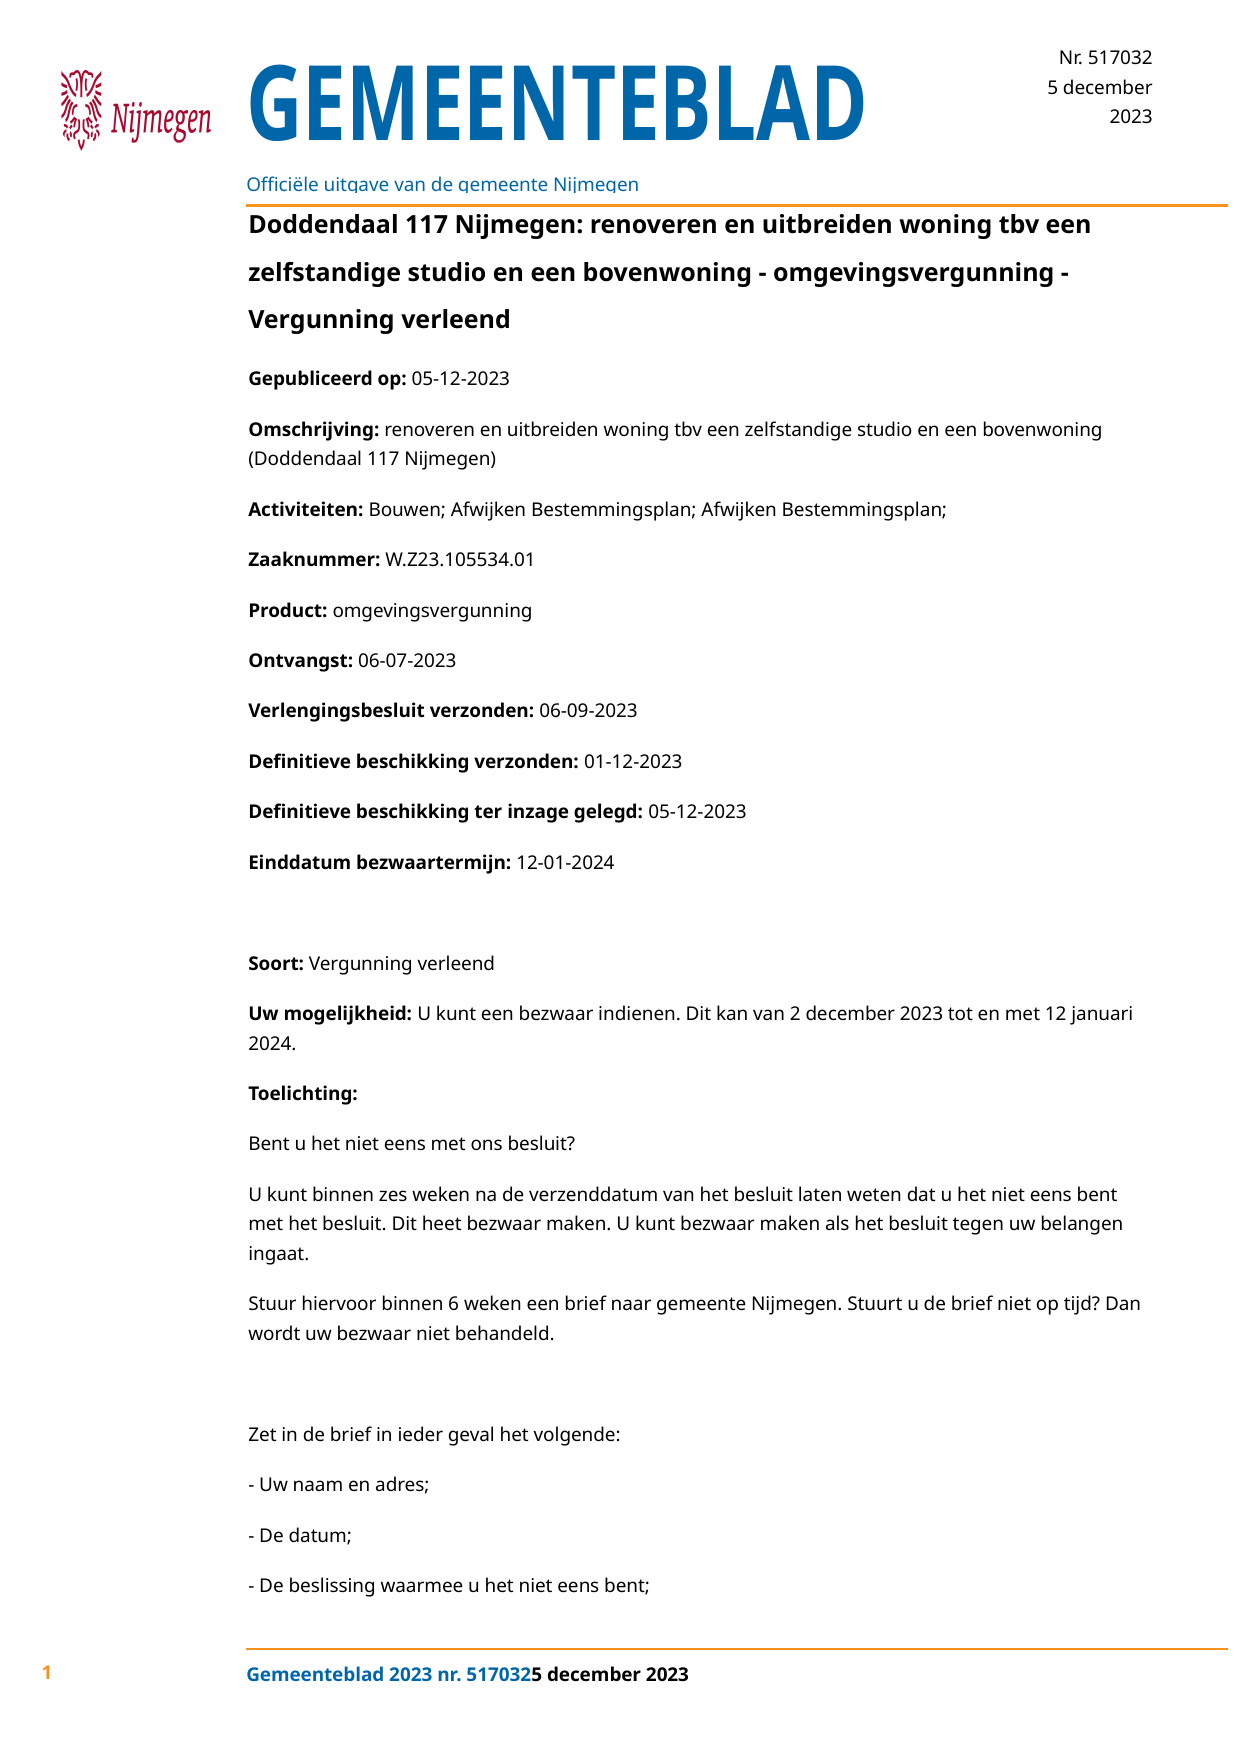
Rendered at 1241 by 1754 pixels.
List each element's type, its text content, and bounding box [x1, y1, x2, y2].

text Product: omgevingsvergunning [248, 597, 1152, 622]
text Omschrijving: renoveren en uitbreiden woning tbv een zelfstandige studio en een bovenwoning (Doddendaal 117 Nijmegen) [248, 416, 1152, 471]
text Uw mogelijkheid: U kunt een bezwaar indienen. Dit kan van 2 december 2023 tot en met 12 januari 2024. [248, 1000, 1152, 1055]
text - De datum; [248, 1522, 1152, 1547]
text Definitieve beschikking ter inzage gelegd: 05-12-2023 [248, 798, 1152, 824]
text Toelichting: [248, 1080, 1152, 1106]
text Activiteiten: Bouwen; Afwijken Bestemmingsplan; Afwijken Bestemmingsplan; [248, 496, 1152, 522]
text Bent u het niet eens met ons besluit? [248, 1131, 1152, 1156]
text Definitieve beschikking verzonden: 01-12-2023 [248, 748, 1152, 774]
text Zet in de brief in ieder geval het volgende: [248, 1421, 1152, 1447]
text - Uw naam en adres; [248, 1471, 1152, 1497]
text Zaaknummer: W.Z23.105534.01 [248, 546, 1152, 572]
picture [41, 47, 231, 172]
text Soort: Vergunning verleend [248, 950, 1152, 975]
text U kunt binnen zes weken na de verzenddatum van het besluit laten weten dat u het niet eens bent met het besluit. Dit heet bezwaar maken. U kunt bezwaar maken als het besluit tegen uw belangen ingaat. [248, 1181, 1152, 1266]
text Ontvangst: 06-07-2023 [248, 647, 1152, 673]
text - De beslissing waarmee u het niet eens bent; [248, 1572, 1152, 1598]
text Stuur hiervoor binnen 6 weken een brief naar gemeente Nijmegen. Stuurt u de brief niet op tijd? Dan wordt uw bezwaar niet behandeld. [248, 1291, 1152, 1346]
text Gepubliceerd op: 05-12-2023 [248, 366, 1152, 391]
text Verlengingsbesluit verzonden: 06-09-2023 [248, 698, 1152, 723]
text Einddatum bezwaartermijn: 12-01-2024 [248, 849, 1152, 874]
text Doddendaal 117 Nijmegen: renoveren en uitbreiden woning tbv een zelfstandige studio en een bovenwoning - omgevingsvergunning - Vergunning verleend [248, 207, 1152, 336]
